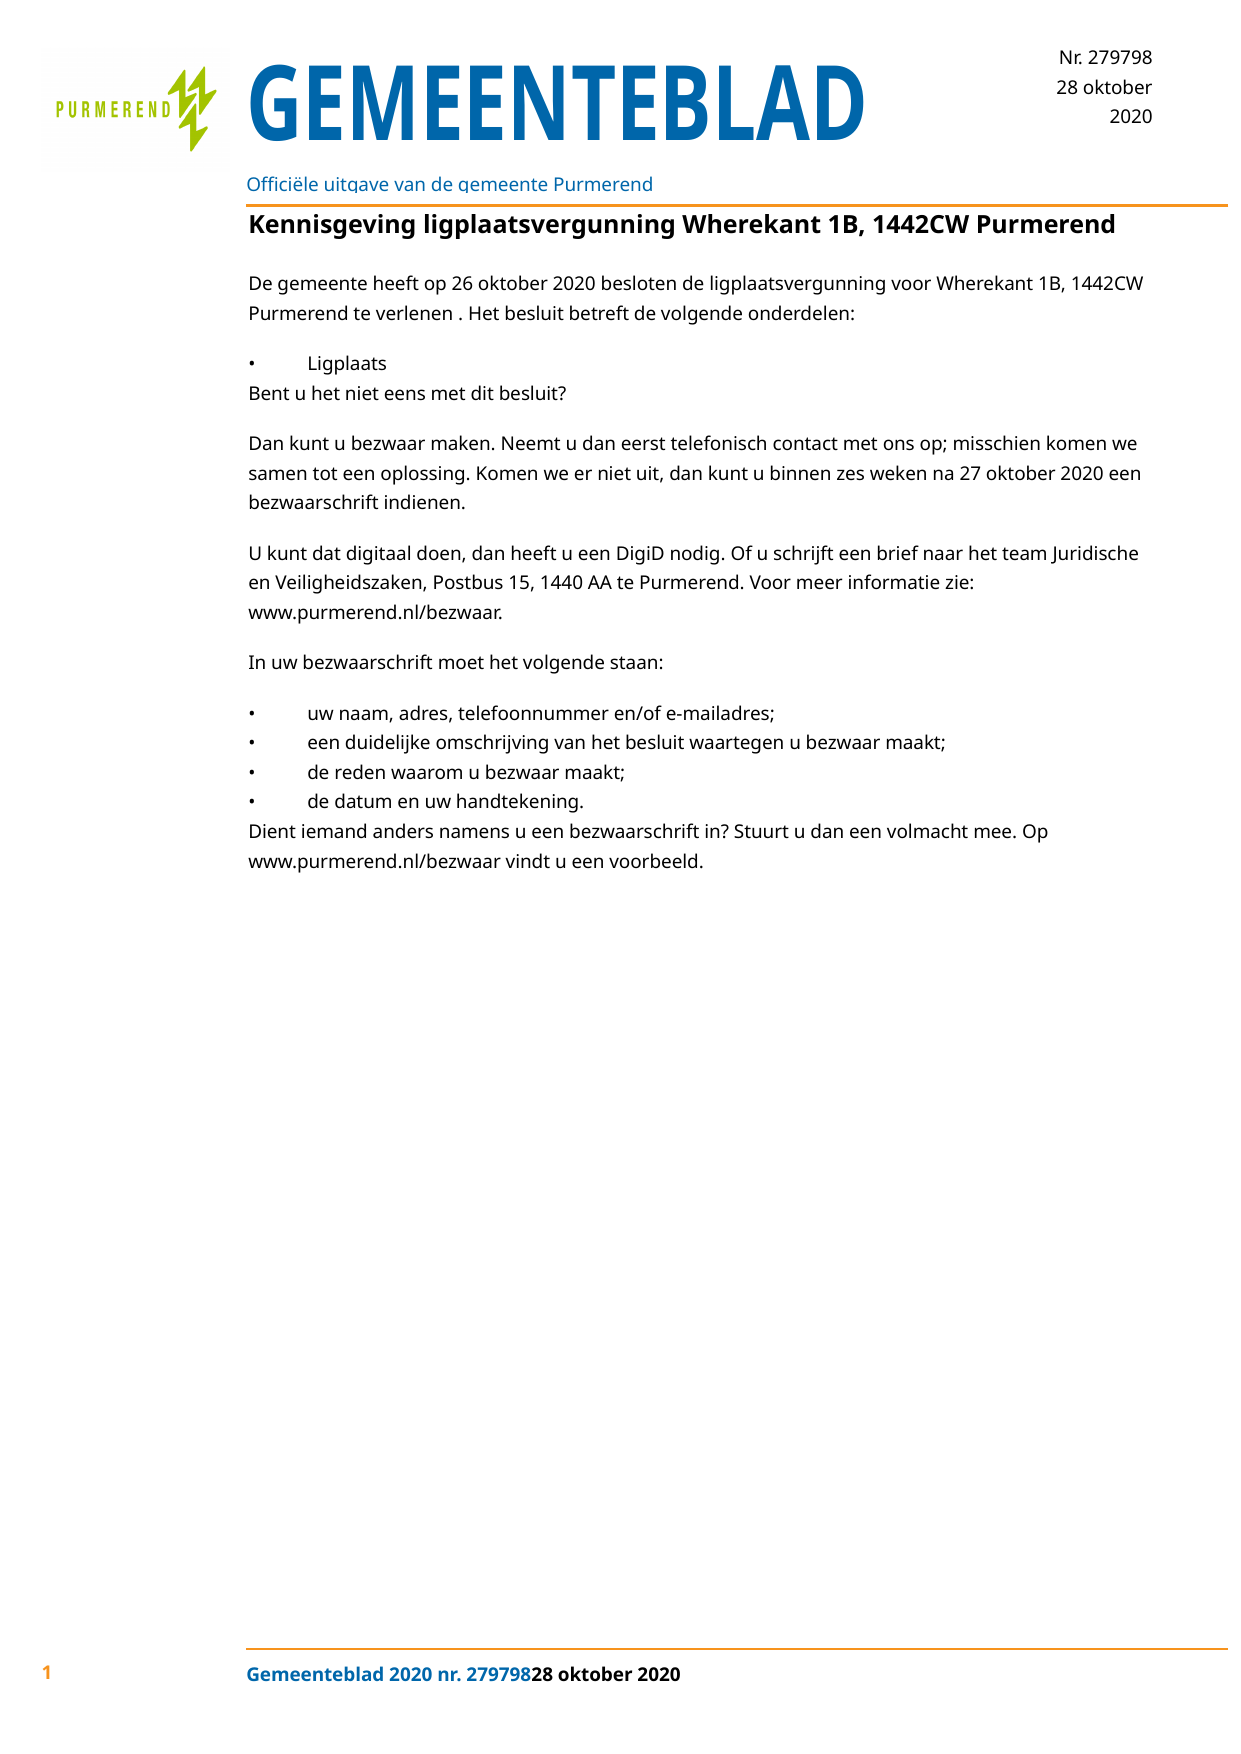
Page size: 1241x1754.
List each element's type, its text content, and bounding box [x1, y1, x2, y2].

list uw naam, adres, telefoonnummer en/of e-mailadres; [248, 700, 1152, 726]
list een duidelijke omschrijving van het besluit waartegen u bezwaar maakt; [248, 729, 1152, 755]
list Ligplaats [248, 350, 1152, 376]
picture [41, 47, 231, 172]
text In uw bezwaarschrift moet het volgende staan: [248, 649, 1152, 675]
text Dient iemand anders namens u een bezwaarschrift in? Stuurt u dan een volmacht mee. Op www.purmerend.nl/bezwaar vindt u een voorbeeld. [248, 818, 1152, 873]
text Kennisgeving ligplaatsvergunning Wherekant 1B, 1442CW Purmerend [248, 207, 1152, 241]
text Dan kunt u bezwaar maken. Neemt u dan eerst telefonisch contact met ons op; misschien komen we samen tot een oplossing. Komen we er niet uit, dan kunt u binnen zes weken na 27 oktober 2020 een bezwaarschrift indienen. [248, 430, 1152, 515]
list de reden waarom u bezwaar maakt; [248, 759, 1152, 785]
text Bent u het niet eens met dit besluit? [248, 380, 1152, 406]
list de datum en uw handtekening. [248, 789, 1152, 814]
text U kunt dat digitaal doen, dan heeft u een DigiD nodig. Of u schrijft een brief naar het team Juridische en Veiligheidszaken, Postbus 15, 1440 AA te Purmerend. Voor meer informatie zie: www.purmerend.nl/bezwaar. [248, 540, 1152, 625]
text De gemeente heeft op 26 oktober 2020 besloten de ligplaatsvergunning voor Wherekant 1B, 1442CW Purmerend te verlenen . Het besluit betreft de volgende onderdelen: [248, 270, 1152, 326]
